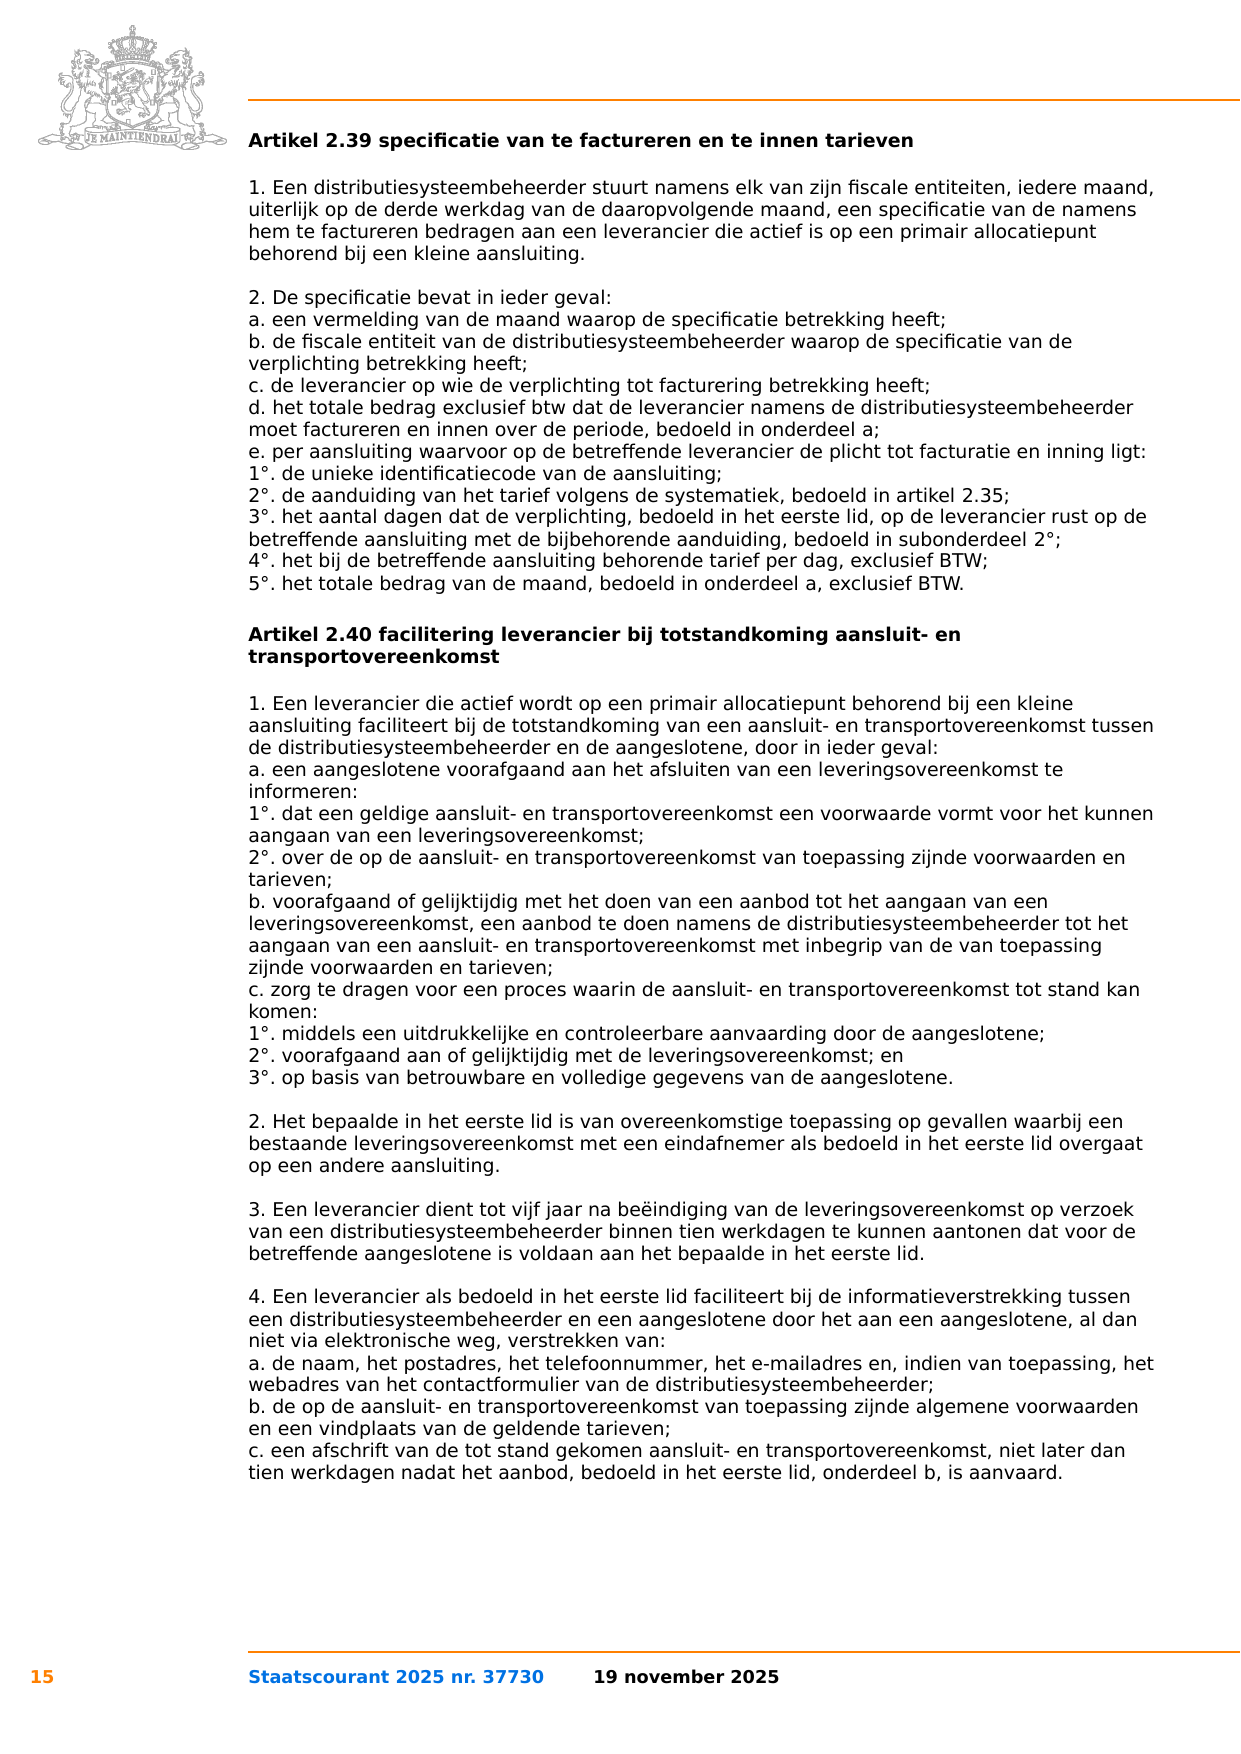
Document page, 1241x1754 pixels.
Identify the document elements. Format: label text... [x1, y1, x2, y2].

text 1. Een leverancier die actief wordt op een primair allocatiepunt behorend bij een kleine aansluiting faciliteert bij de totstandkoming van een aansluit- en transportovereenkomst tussen de distributiesysteembeheerder en de aangeslotene, door in ieder geval: [248, 693, 1163, 759]
subtitle Artikel 2.39 specificatie van te factureren en te innen tarieven [248, 130, 1163, 152]
text a. een vermelding van de maand waarop de specificatie betrekking heeft; [248, 309, 1163, 331]
text 2°. de aanduiding van het tarief volgens de systematiek, bedoeld in artikel 2.35; [248, 484, 1163, 506]
text b. voorafgaand of gelijktijdig met het doen van een aanbod tot het aangaan van een leveringsovereenkomst, een aanbod te doen namens de distributiesysteembeheerder tot het aangaan van een aansluit- en transportovereenkomst met inbegrip van de van toepassing zijnde voorwaarden en tarieven; [248, 891, 1163, 979]
text 2°. voorafgaand aan of gelijktijdig met de leveringsovereenkomst; en [248, 1045, 1163, 1067]
text 3°. het aantal dagen dat de verplichting, bedoeld in het eerste lid, op de leverancier rust op de betreffende aansluiting met de bijbehorende aanduiding, bedoeld in subonderdeel 2°; [248, 506, 1163, 550]
text 2°. over de op de aansluit- en transportovereenkomst van toepassing zijnde voorwaarden en tarieven; [248, 847, 1163, 891]
text 3. Een leverancier dient tot vijf jaar na beëindiging van de leveringsovereenkomst op verzoek van een distributiesysteembeheerder binnen tien werkdagen te kunnen aantonen dat voor de betreffende aangeslotene is voldaan aan het bepaalde in het eerste lid. [248, 1199, 1163, 1264]
text 3°. op basis van betrouwbare en volledige gegevens van de aangeslotene. [248, 1067, 1163, 1089]
text 1°. dat een geldige aansluit- en transportovereenkomst een voorwaarde vormt voor het kunnen aangaan van een leveringsovereenkomst; [248, 803, 1163, 847]
text 1. Een distributiesysteembeheerder stuurt namens elk van zijn fiscale entiteiten, iedere maand, uiterlijk op de derde werkdag van de daaropvolgende maand, een specificatie van de namens hem te factureren bedragen aan een leverancier die actief is op een primair allocatiepunt behorend bij een kleine aansluiting. [248, 177, 1163, 265]
text c. de leverancier op wie de verplichting tot facturering betrekking heeft; [248, 374, 1163, 397]
text e. per aansluiting waarvoor op de betreffende leverancier de plicht tot facturatie en inning ligt: [248, 441, 1163, 462]
text 4. Een leverancier als bedoeld in het eerste lid faciliteert bij de informatieverstrekking tussen een distributiesysteembeheerder en een aangeslotene door het aan een aangeslotene, al dan niet via elektronische weg, verstrekken van: [248, 1286, 1163, 1352]
text 2. De specificatie bevat in ieder geval: [248, 287, 1163, 309]
text 5°. het totale bedrag van de maand, bedoeld in onderdeel a, exclusief BTW. [248, 572, 1163, 594]
text 4°. het bij de betreffende aansluiting behorende tarief per dag, exclusief BTW; [248, 550, 1163, 572]
text a. de naam, het postadres, het telefoonnummer, het e-mailadres en, indien van toepassing, het webadres van het contactformulier van de distributiesysteembeheerder; [248, 1352, 1163, 1396]
picture [38, 25, 227, 150]
text d. het totale bedrag exclusief btw dat de leverancier namens de distributiesysteembeheerder moet factureren en innen over de periode, bedoeld in onderdeel a; [248, 397, 1163, 441]
text b. de op de aansluit- en transportovereenkomst van toepassing zijnde algemene voorwaarden en een vindplaats van de geldende tarieven; [248, 1396, 1163, 1440]
text c. zorg te dragen voor een proces waarin de aansluit- en transportovereenkomst tot stand kan komen: [248, 979, 1163, 1023]
text 1°. middels een uitdrukkelijke en controleerbare aanvaarding door de aangeslotene; [248, 1023, 1163, 1045]
text 1°. de unieke identificatiecode van de aansluiting; [248, 462, 1163, 484]
subtitle Artikel 2.40 facilitering leverancier bij totstandkoming aansluit- en transportovereenkomst [248, 624, 1163, 668]
text a. een aangeslotene voorafgaand aan het afsluiten van een leveringsovereenkomst te informeren: [248, 759, 1163, 803]
text c. een afschrift van de tot stand gekomen aansluit- en transportovereenkomst, niet later dan tien werkdagen nadat het aanbod, bedoeld in het eerste lid, onderdeel b, is aanvaard. [248, 1440, 1163, 1484]
text b. de fiscale entiteit van de distributiesysteembeheerder waarop de specificatie van de verplichting betrekking heeft; [248, 331, 1163, 374]
text 2. Het bepaalde in het eerste lid is van overeenkomstige toepassing op gevallen waarbij een bestaande leveringsovereenkomst met een eindafnemer als bedoeld in het eerste lid overgaat op een andere aansluiting. [248, 1111, 1163, 1177]
